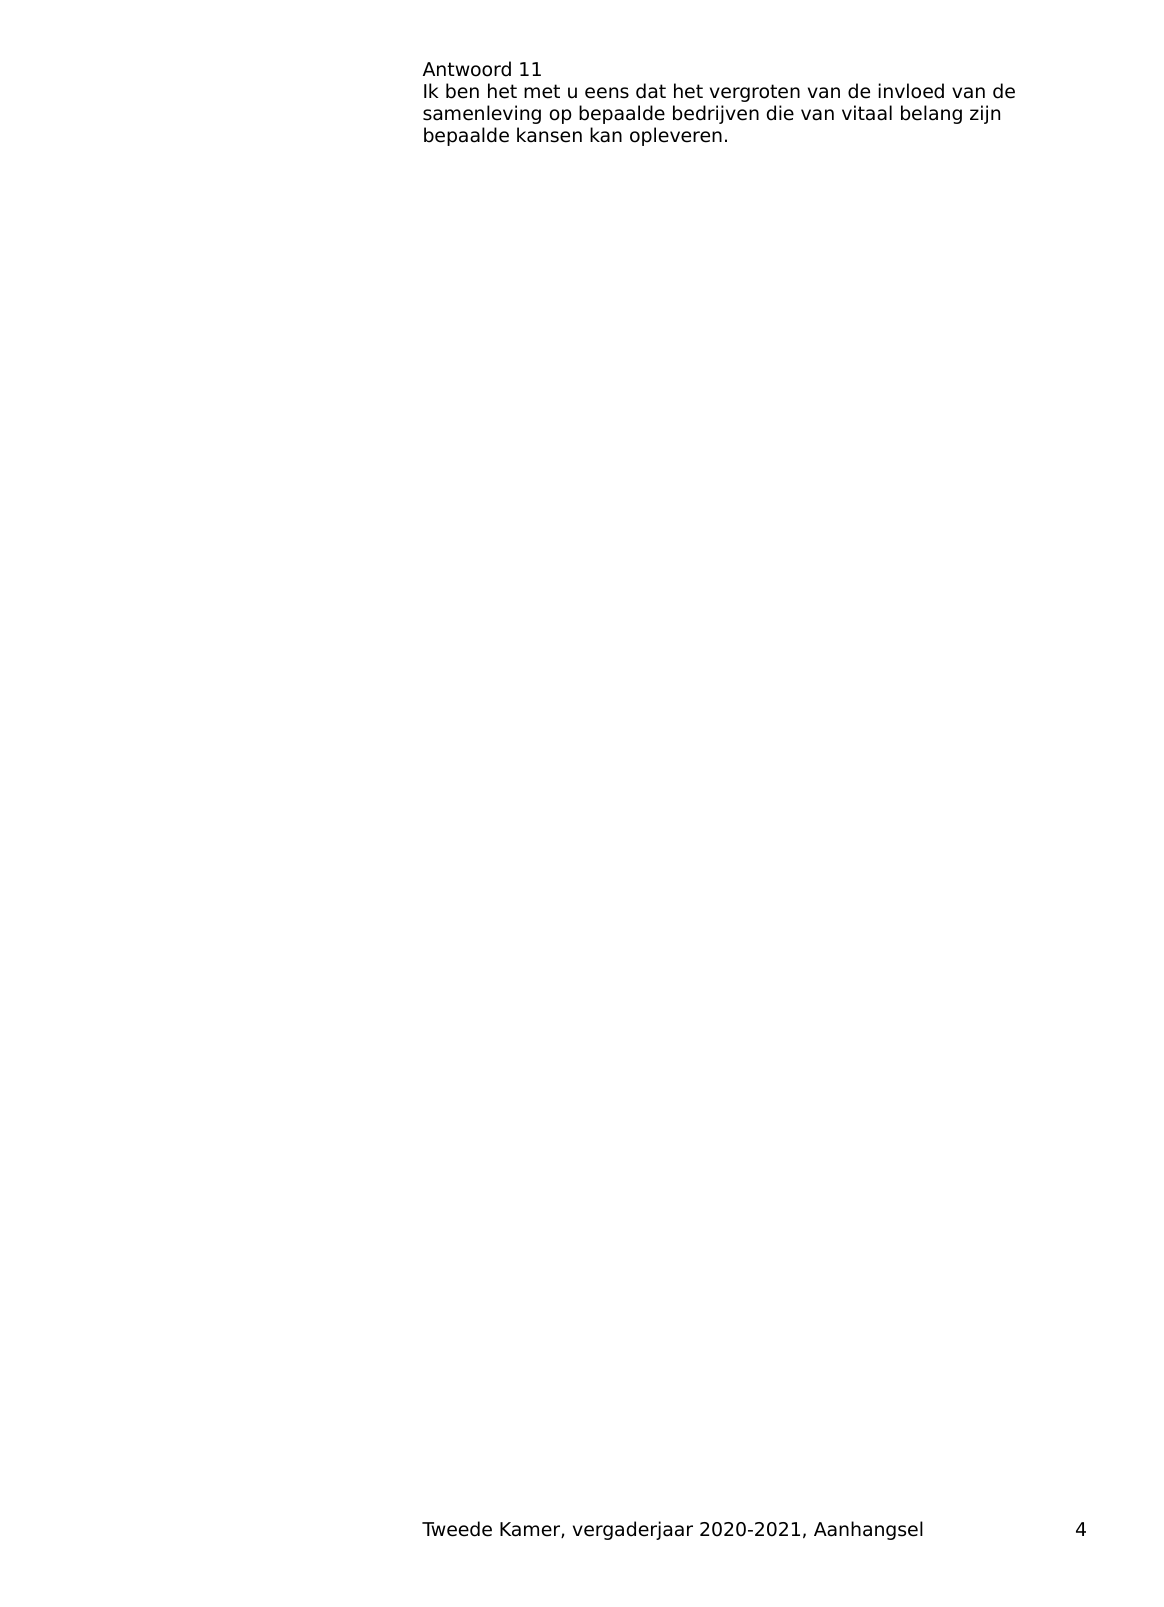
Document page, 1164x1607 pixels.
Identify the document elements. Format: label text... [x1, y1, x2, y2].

text Antwoord 11 [422, 59, 1087, 81]
text Ik ben het met u eens dat het vergroten van de invloed van de samenleving op bepaalde bedrijven die van vitaal belang zijn bepaalde kansen kan opleveren. [422, 81, 1087, 147]
